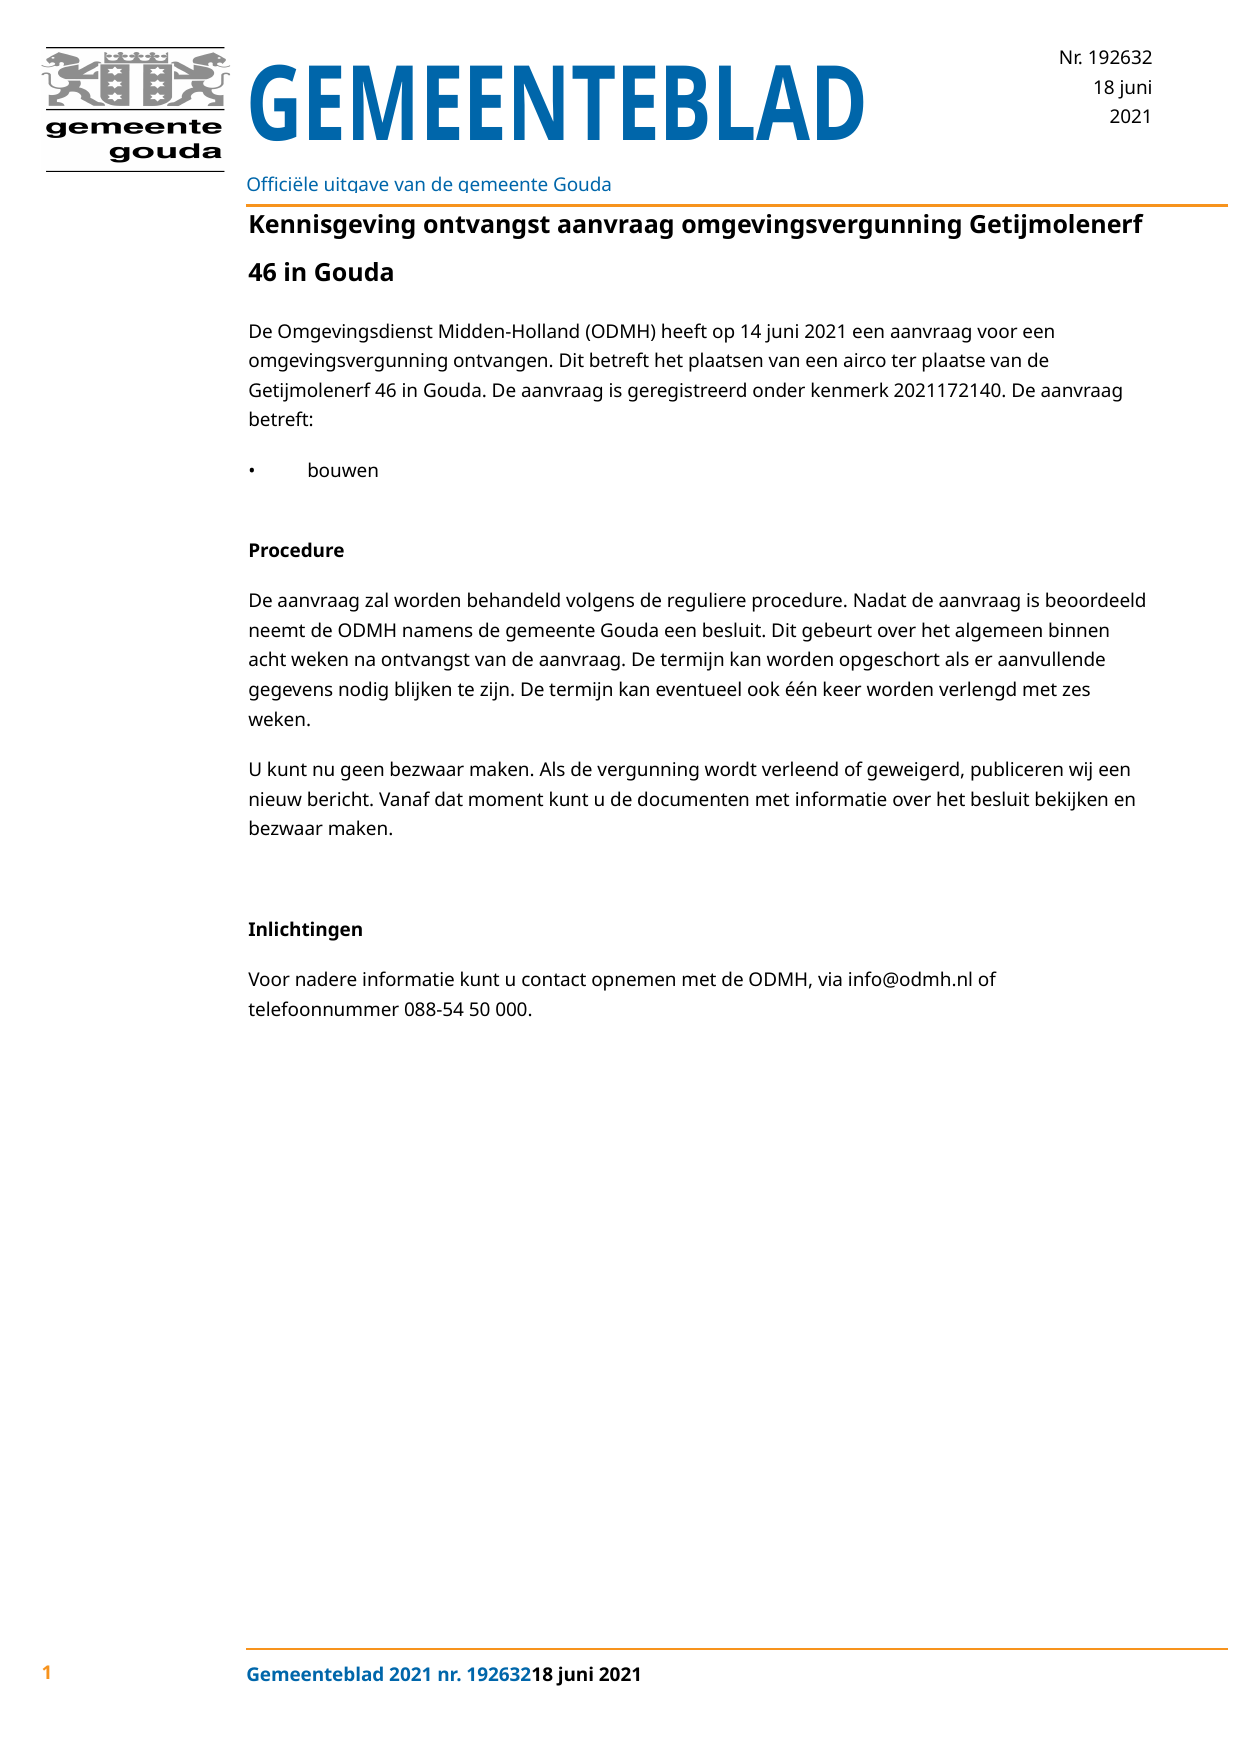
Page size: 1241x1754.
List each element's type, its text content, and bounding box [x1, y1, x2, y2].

list bouwen [248, 457, 1152, 483]
text Procedure [248, 537, 1152, 563]
picture [41, 47, 231, 172]
text Inlichtingen [248, 916, 1152, 942]
text U kunt nu geen bezwaar maken. Als de vergunning wordt verleend of geweigerd, publiceren wij een nieuw bericht. Vanaf dat moment kunt u de documenten met informatie over het besluit bekijken en bezwaar maken. [248, 756, 1152, 841]
text Kennisgeving ontvangst aanvraag omgevingsvergunning Getijmolenerf 46 in Gouda [248, 207, 1152, 288]
text Voor nadere informatie kunt u contact opnemen met de ODMH, via info@odmh.nl of telefoonnummer 088-54 50 000. [248, 967, 1152, 1022]
text De Omgevingsdienst Midden-Holland (ODMH) heeft op 14 juni 2021 een aanvraag voor een omgevingsvergunning ontvangen. Dit betreft het plaatsen van een airco ter plaatse van de Getijmolenerf 46 in Gouda. De aanvraag is geregistreerd onder kenmerk 2021172140. De aanvraag betreft: [248, 318, 1152, 432]
text De aanvraag zal worden behandeld volgens de reguliere procedure. Nadat de aanvraag is beoordeeld neemt de ODMH namens de gemeente Gouda een besluit. Dit gebeurt over het algemeen binnen acht weken na ontvangst van de aanvraag. De termijn kan worden opgeschort als er aanvullende gegevens nodig blijken te zijn. De termijn kan eventueel ook één keer worden verlengd met zes weken. [248, 587, 1152, 732]
